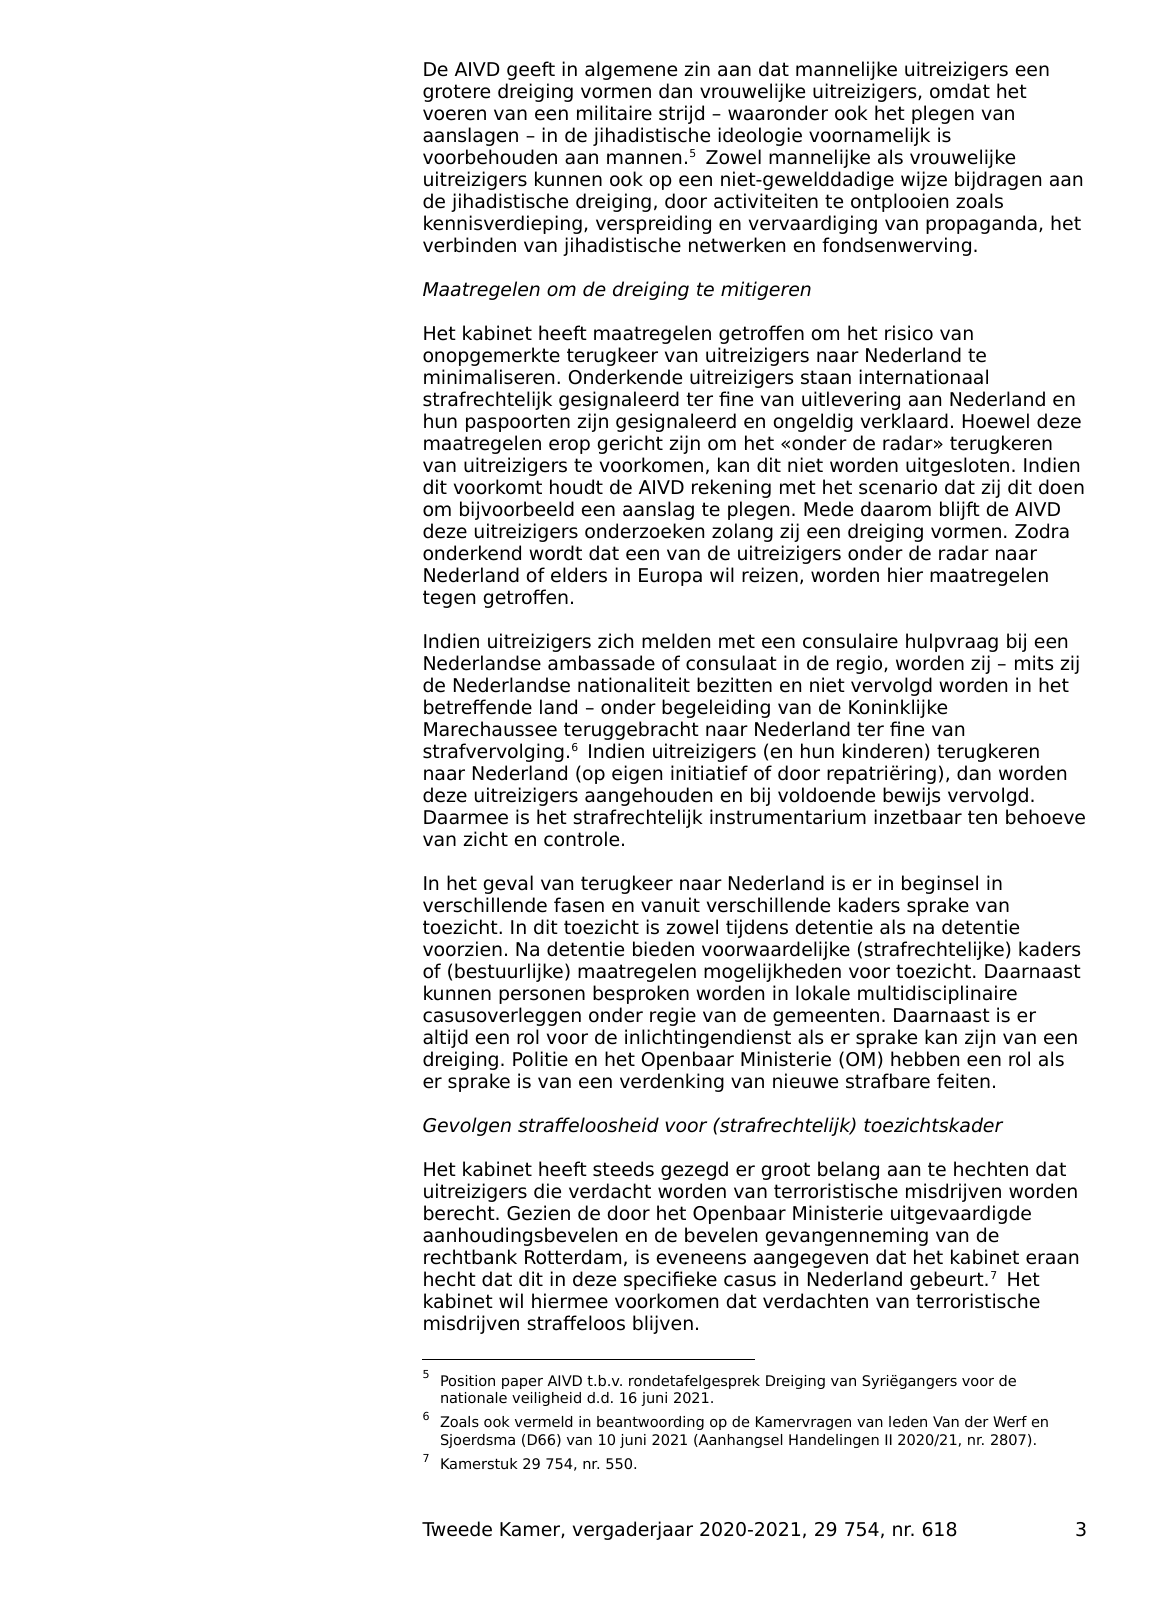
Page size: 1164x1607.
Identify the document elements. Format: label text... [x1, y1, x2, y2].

text Indien uitreizigers zich melden met een consulaire hulpvraag bij een Nederlandse ambassade of consulaat in de regio, worden zij – mits zij de Nederlandse nationaliteit bezitten en niet vervolgd worden in het betreffende land – onder begeleiding van de Koninklijke Marechaussee teruggebracht naar Nederland ter fine van strafvervolging. Indien uitreizigers (en hun kinderen) terugkeren naar Nederland (op eigen initiatief of door repatriëring), dan worden deze uitreizigers aangehouden en bij voldoende bewijs vervolgd. Daarmee is het strafrechtelijk instrumentarium inzetbaar ten behoeve van zicht en controle. [422, 631, 1087, 851]
text De AIVD geeft in algemene zin aan dat mannelijke uitreizigers een grotere dreiging vormen dan vrouwelijke uitreizigers, omdat het voeren van een militaire strijd – waaronder ook het plegen van aanslagen – in de jihadistische ideologie voornamelijk is voorbehouden aan mannen. Zowel mannelijke als vrouwelijke uitreizigers kunnen ook op een niet-gewelddadige wijze bijdragen aan de jihadistische dreiging, door activiteiten te ontplooien zoals kennisverdieping, verspreiding en vervaardiging van propaganda, het verbinden van jihadistische netwerken en fondsenwerving. [422, 59, 1087, 257]
text Position paper AIVD t.b.v. rondetafelgesprek Dreiging van Syriëgangers voor de nationale veiligheid d.d. 16 juni 2021. [422, 1368, 1087, 1407]
text Het kabinet heeft maatregelen getroffen om het risico van onopgemerkte terugkeer van uitreizigers naar Nederland te minimaliseren. Onderkende uitreizigers staan internationaal strafrechtelijk gesignaleerd ter fine van uitlevering aan Nederland en hun paspoorten zijn gesignaleerd en ongeldig verklaard. Hoewel deze maatregelen erop gericht zijn om het «onder de radar» terugkeren van uitreizigers te voorkomen, kan dit niet worden uitgesloten. Indien dit voorkomt houdt de AIVD rekening met het scenario dat zij dit doen om bijvoorbeeld een aanslag te plegen. Mede daarom blijft de AIVD deze uitreizigers onderzoeken zolang zij een dreiging vormen. Zodra onderkend wordt dat een van de uitreizigers onder de radar naar Nederland of elders in Europa wil reizen, worden hier maatregelen tegen getroffen. [422, 323, 1087, 609]
text Het kabinet heeft steeds gezegd er groot belang aan te hechten dat uitreizigers die verdacht worden van terroristische misdrijven worden berecht. Gezien de door het Openbaar Ministerie uitgevaardigde aanhoudingsbevelen en de bevelen gevangenneming van de rechtbank Rotterdam, is eveneens aangegeven dat het kabinet eraan hecht dat dit in deze specifieke casus in Nederland gebeurt. Het kabinet wil hiermee voorkomen dat verdachten van terroristische misdrijven straffeloos blijven. [422, 1159, 1087, 1335]
subtitle Gevolgen straffeloosheid voor (strafrechtelijk) toezichtskader [422, 1115, 1087, 1137]
text Kamerstuk 29 754, nr. 550. [422, 1452, 1087, 1474]
text In het geval van terugkeer naar Nederland is er in beginsel in verschillende fasen en vanuit verschillende kaders sprake van toezicht. In dit toezicht is zowel tijdens detentie als na detentie voorzien. Na detentie bieden voorwaardelijke (strafrechtelijke) kaders of (bestuurlijke) maatregelen mogelijkheden voor toezicht. Daarnaast kunnen personen besproken worden in lokale multidisciplinaire casusoverleggen onder regie van de gemeenten. Daarnaast is er altijd een rol voor de inlichtingendienst als er sprake kan zijn van een dreiging. Politie en het Openbaar Ministerie (OM) hebben een rol als er sprake is van een verdenking van nieuwe strafbare feiten. [422, 873, 1087, 1093]
text Zoals ook vermeld in beantwoording op de Kamervragen van leden Van der Werf en Sjoerdsma (D66) van 10 juni 2021 (Aanhangsel Handelingen II 2020/21, nr. 2807). [422, 1410, 1087, 1449]
subtitle Maatregelen om de dreiging te mitigeren [422, 279, 1087, 301]
